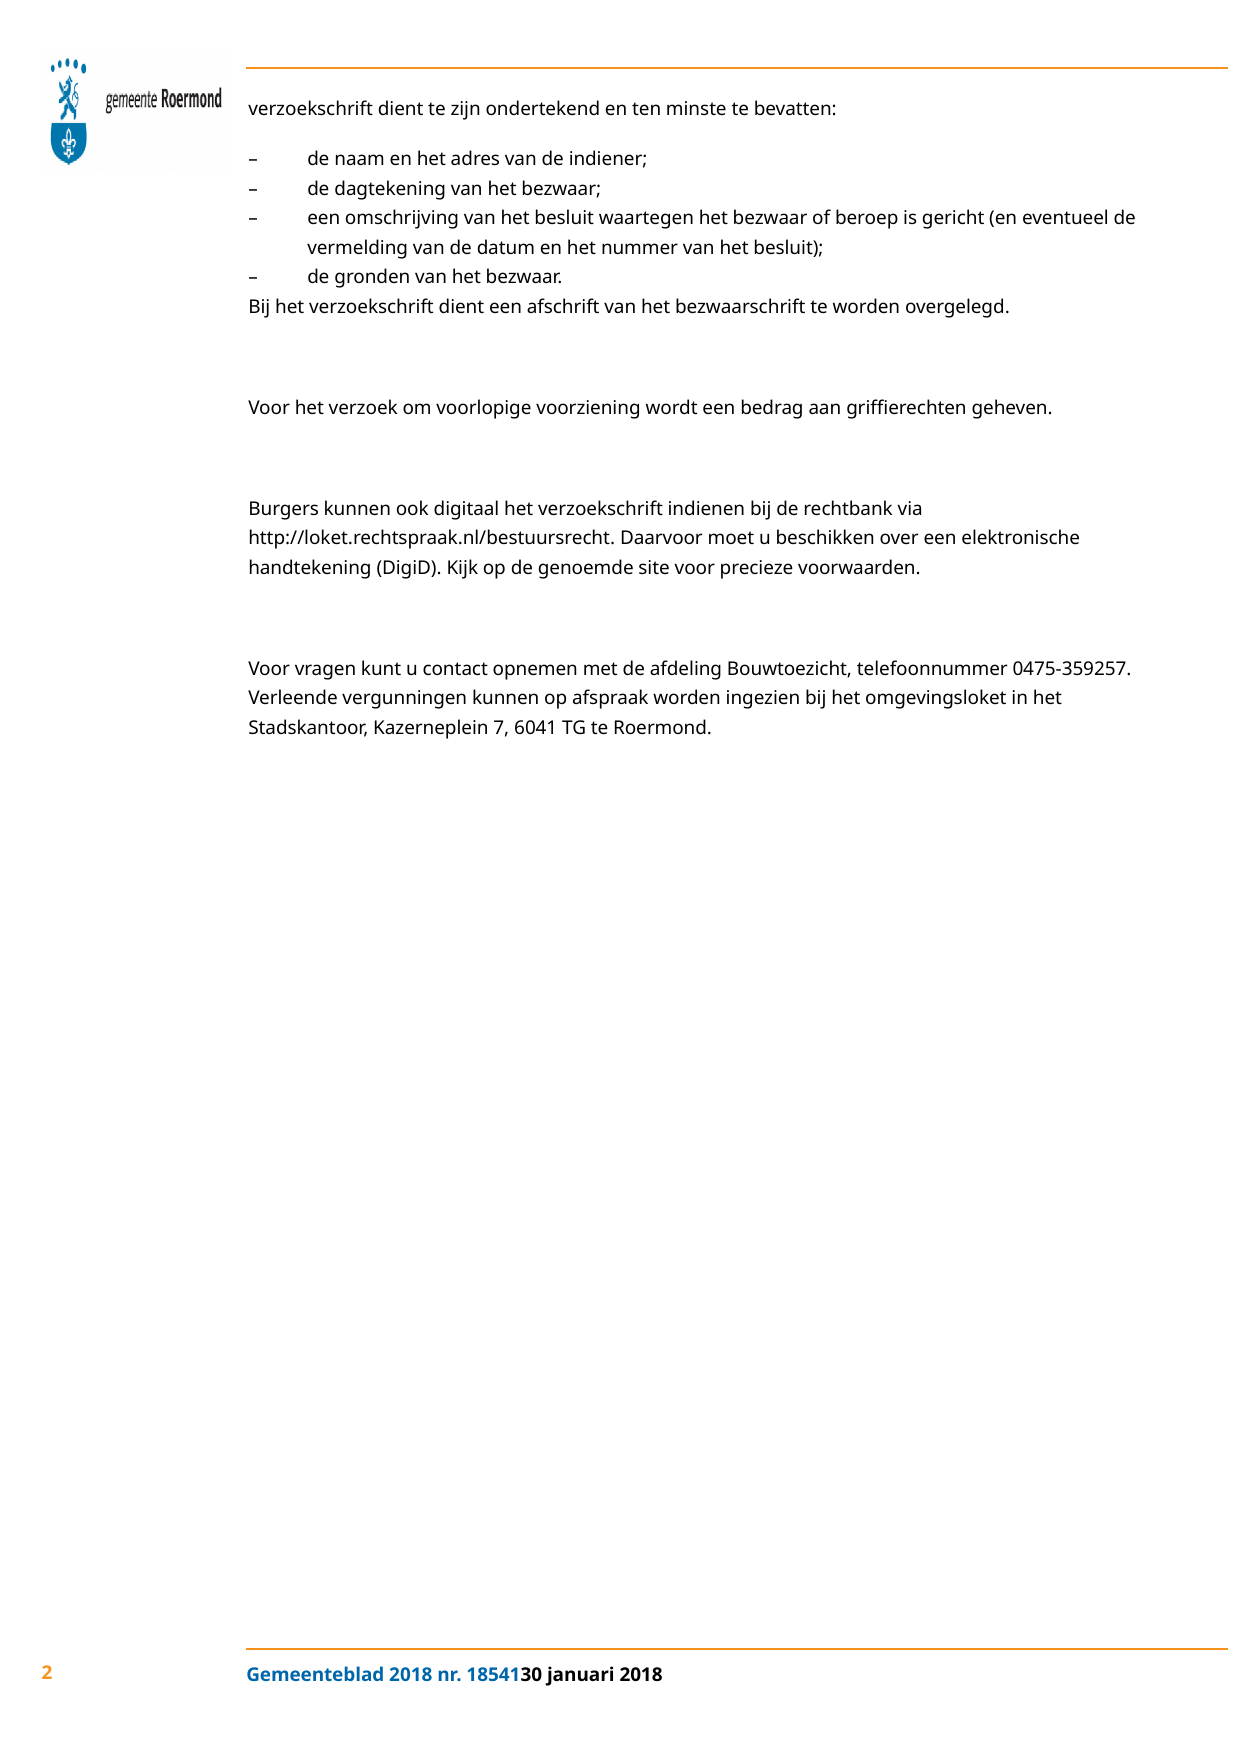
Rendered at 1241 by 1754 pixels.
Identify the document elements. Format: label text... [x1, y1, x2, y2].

list de dagtekening van het bezwaar; [248, 175, 1152, 201]
text Burgers kunnen ook digitaal het verzoekschrift indienen bij de rechtbank via http://loket.rechtspraak.nl/bestuursrecht. Daarvoor moet u beschikken over een elektronische handtekening (DigiD). Kijk op de genoemde site voor precieze voorwaarden. [248, 495, 1152, 580]
text verzoekschrift dient te zijn ondertekend en ten minste te bevatten: [248, 95, 1152, 121]
list de gronden van het bezwaar. [248, 263, 1152, 289]
list de naam en het adres van de indiener; [248, 145, 1152, 171]
list een omschrijving van het besluit waartegen het bezwaar of beroep is gericht (en eventueel de vermelding van de datum en het nummer van het besluit); [248, 204, 1152, 260]
text Voor vragen kunt u contact opnemen met de afdeling Bouwtoezicht, telefoonnummer 0475-359257. Verleende vergunningen kunnen op afspraak worden ingezien bij het omgevingsloket in het Stadskantoor, Kazerneplein 7, 6041 TG te Roermond. [248, 655, 1152, 740]
text Bij het verzoekschrift dient een afschrift van het bezwaarschrift te worden overgelegd. [248, 293, 1152, 319]
text Voor het verzoek om voorlopige voorziening wordt een bedrag aan griffierechten geheven. [248, 394, 1152, 420]
picture [41, 47, 231, 172]
